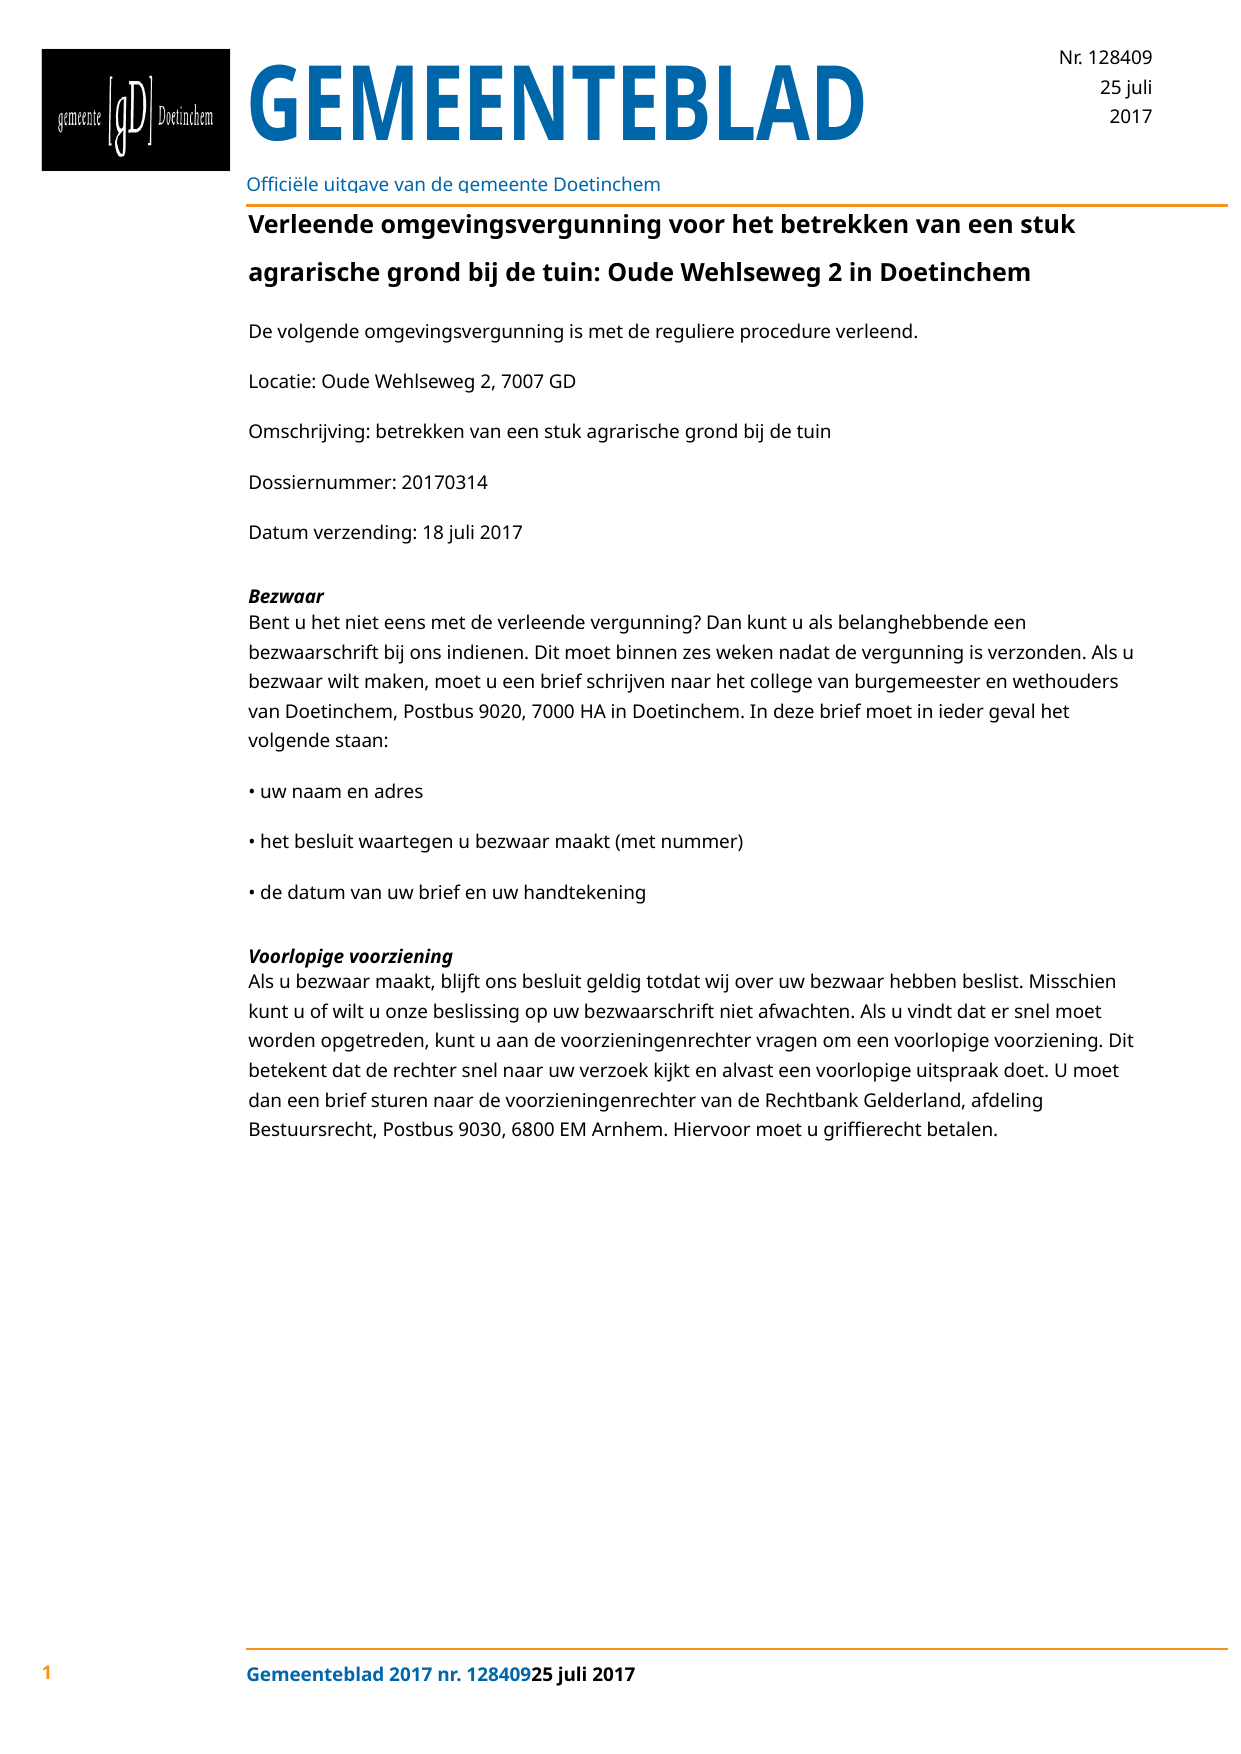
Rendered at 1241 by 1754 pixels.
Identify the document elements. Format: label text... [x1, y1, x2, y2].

text Bezwaar [248, 583, 1152, 609]
text Dossiernummer: 20170314 [248, 469, 1152, 495]
text Voorlopige voorziening [248, 943, 1152, 968]
text • het besluit waartegen u bezwaar maakt (met nummer) [248, 828, 1152, 854]
picture [41, 47, 231, 172]
text Locatie: Oude Wehlseweg 2, 7007 GD [248, 368, 1152, 394]
text Als u bezwaar maakt, blijft ons besluit geldig totdat wij over uw bezwaar hebben beslist. Misschien kunt u of wilt u onze beslissing op uw bezwaarschrift niet afwachten. Als u vindt dat er snel moet worden opgetreden, kunt u aan de voorzieningenrechter vragen om een voorlopige voorziening. Dit betekent dat de rechter snel naar uw verzoek kijkt en alvast een voorlopige uitspraak doet. U moet dan een brief sturen naar de voorzieningenrechter van de Rechtbank Gelderland, afdeling Bestuursrecht, Postbus 9030, 6800 EM Arnhem. Hiervoor moet u griffierecht betalen. [248, 968, 1152, 1142]
text • de datum van uw brief en uw handtekening [248, 879, 1152, 904]
text De volgende omgevingsvergunning is met de reguliere procedure verleend. [248, 318, 1152, 344]
text Omschrijving: betrekken van een stuk agrarische grond bij de tuin [248, 419, 1152, 444]
text • uw naam en adres [248, 778, 1152, 804]
text Bent u het niet eens met de verleende vergunning? Dan kunt u als belanghebbende een bezwaarschrift bij ons indienen. Dit moet binnen zes weken nadat de vergunning is verzonden. Als u bezwaar wilt maken, moet u een brief schrijven naar het college van burgemeester en wethouders van Doetinchem, Postbus 9020, 7000 HA in Doetinchem. In deze brief moet in ieder geval het volgende staan: [248, 609, 1152, 753]
text Datum verzending: 18 juli 2017 [248, 519, 1152, 545]
text Verleende omgevingsvergunning voor het betrekken van een stuk agrarische grond bij de tuin: Oude Wehlseweg 2 in Doetinchem [248, 207, 1152, 288]
